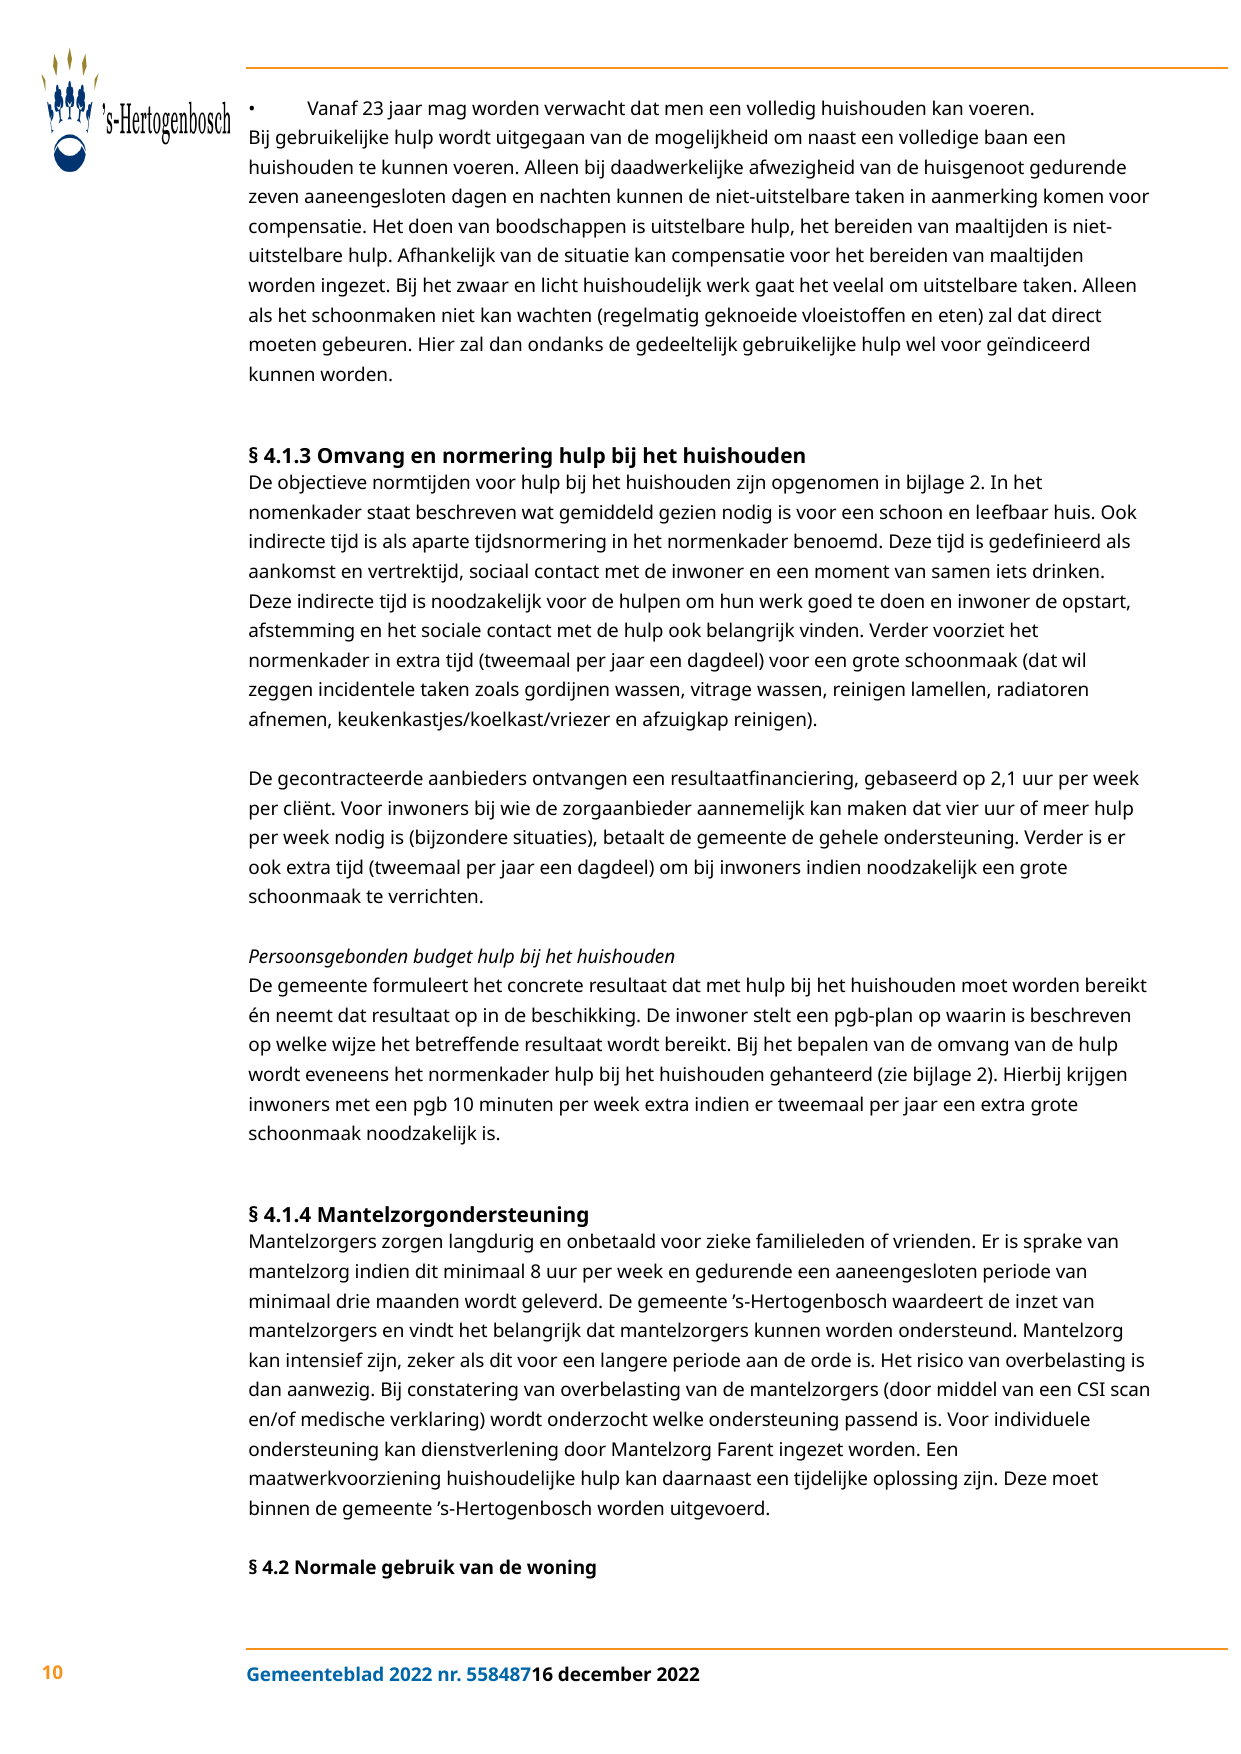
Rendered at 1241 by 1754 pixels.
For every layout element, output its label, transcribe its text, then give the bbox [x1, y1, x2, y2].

picture [41, 47, 231, 172]
text Persoonsgebonden budget hulp bij het huishouden [248, 943, 1152, 968]
text § 4.1.4 Mantelzorgondersteuning [248, 1200, 1152, 1229]
text § 4.1.3 Omvang en normering hulp bij het huishouden [248, 441, 1152, 469]
text De objectieve normtijden voor hulp bij het huishouden zijn opgenomen in bijlage 2. In het nomenkader staat beschreven wat gemiddeld gezien nodig is voor een schoon en leefbaar huis. Ook indirecte tijd is als aparte tijdsnormering in het normenkader benoemd. Deze tijd is gedefinieerd als aankomst en vertrektijd, sociaal contact met de inwoner en een moment van samen iets drinken. Deze indirecte tijd is noodzakelijk voor de hulpen om hun werk goed te doen en inwoner de opstart, afstemming en het sociale contact met de hulp ook belangrijk vinden. Verder voorziet het normenkader in extra tijd (tweemaal per jaar een dagdeel) voor een grote schoonmaak (dat wil zeggen incidentele taken zoals gordijnen wassen, vitrage wassen, reinigen lamellen, radiatoren afnemen, keukenkastjes/koelkast/vriezer en afzuigkap reinigen). [248, 469, 1152, 732]
text Mantelzorgers zorgen langdurig en onbetaald voor zieke familieleden of vrienden. Er is sprake van mantelzorg indien dit minimaal 8 uur per week en gedurende een aaneengesloten periode van minimaal drie maanden wordt geleverd. De gemeente ’s-Hertogenbosch waardeert de inzet van mantelzorgers en vindt het belangrijk dat mantelzorgers kunnen worden ondersteund. Mantelzorg kan intensief zijn, zeker als dit voor een langere periode aan de orde is. Het risico van overbelasting is dan aanwezig. Bij constatering van overbelasting van de mantelzorgers (door middel van een CSI scan en/of medische verklaring) wordt onderzocht welke ondersteuning passend is. Voor individuele ondersteuning kan dienstverlening door Mantelzorg Farent ingezet worden. Een maatwerkvoorziening huishoudelijke hulp kan daarnaast een tijdelijke oplossing zijn. Deze moet binnen de gemeente ’s-Hertogenbosch worden uitgevoerd. [248, 1229, 1152, 1521]
list Vanaf 23 jaar mag worden verwacht dat men een volledig huishouden kan voeren. [248, 95, 1152, 121]
text § 4.2 Normale gebruik van de woning [248, 1554, 1152, 1580]
text De gecontracteerde aanbieders ontvangen een resultaatfinanciering, gebaseerd op 2,1 uur per week per cliënt. Voor inwoners bij wie de zorgaanbieder aannemelijk kan maken dat vier uur of meer hulp per week nodig is (bijzondere situaties), betaalt de gemeente de gehele ondersteuning. Verder is er ook extra tijd (tweemaal per jaar een dagdeel) om bij inwoners indien noodzakelijk een grote schoonmaak te verrichten. [248, 765, 1152, 909]
text De gemeente formuleert het concrete resultaat dat met hulp bij het huishouden moet worden bereikt én neemt dat resultaat op in de beschikking. De inwoner stelt een pgb-plan op waarin is beschreven op welke wijze het betreffende resultaat wordt bereikt. Bij het bepalen van de omvang van de hulp wordt eveneens het normenkader hulp bij het huishouden gehanteerd (zie bijlage 2). Hierbij krijgen inwoners met een pgb 10 minuten per week extra indien er tweemaal per jaar een extra grote schoonmaak noodzakelijk is. [248, 972, 1152, 1146]
text Bij gebruikelijke hulp wordt uitgegaan van de mogelijkheid om naast een volledige baan een huishouden te kunnen voeren. Alleen bij daadwerkelijke afwezigheid van de huisgenoot gedurende zeven aaneengesloten dagen en nachten kunnen de niet-uitstelbare taken in aanmerking komen voor compensatie. Het doen van boodschappen is uitstelbare hulp, het bereiden van maaltijden is niet-uitstelbare hulp. Afhankelijk van de situatie kan compensatie voor het bereiden van maaltijden worden ingezet. Bij het zwaar en licht huishoudelijk werk gaat het veelal om uitstelbare taken. Alleen als het schoonmaken niet kan wachten (regelmatig geknoeide vloeistoffen en eten) zal dat direct moeten gebeuren. Hier zal dan ondanks de gedeeltelijk gebruikelijke hulp wel voor geïndiceerd kunnen worden. [248, 124, 1152, 387]
